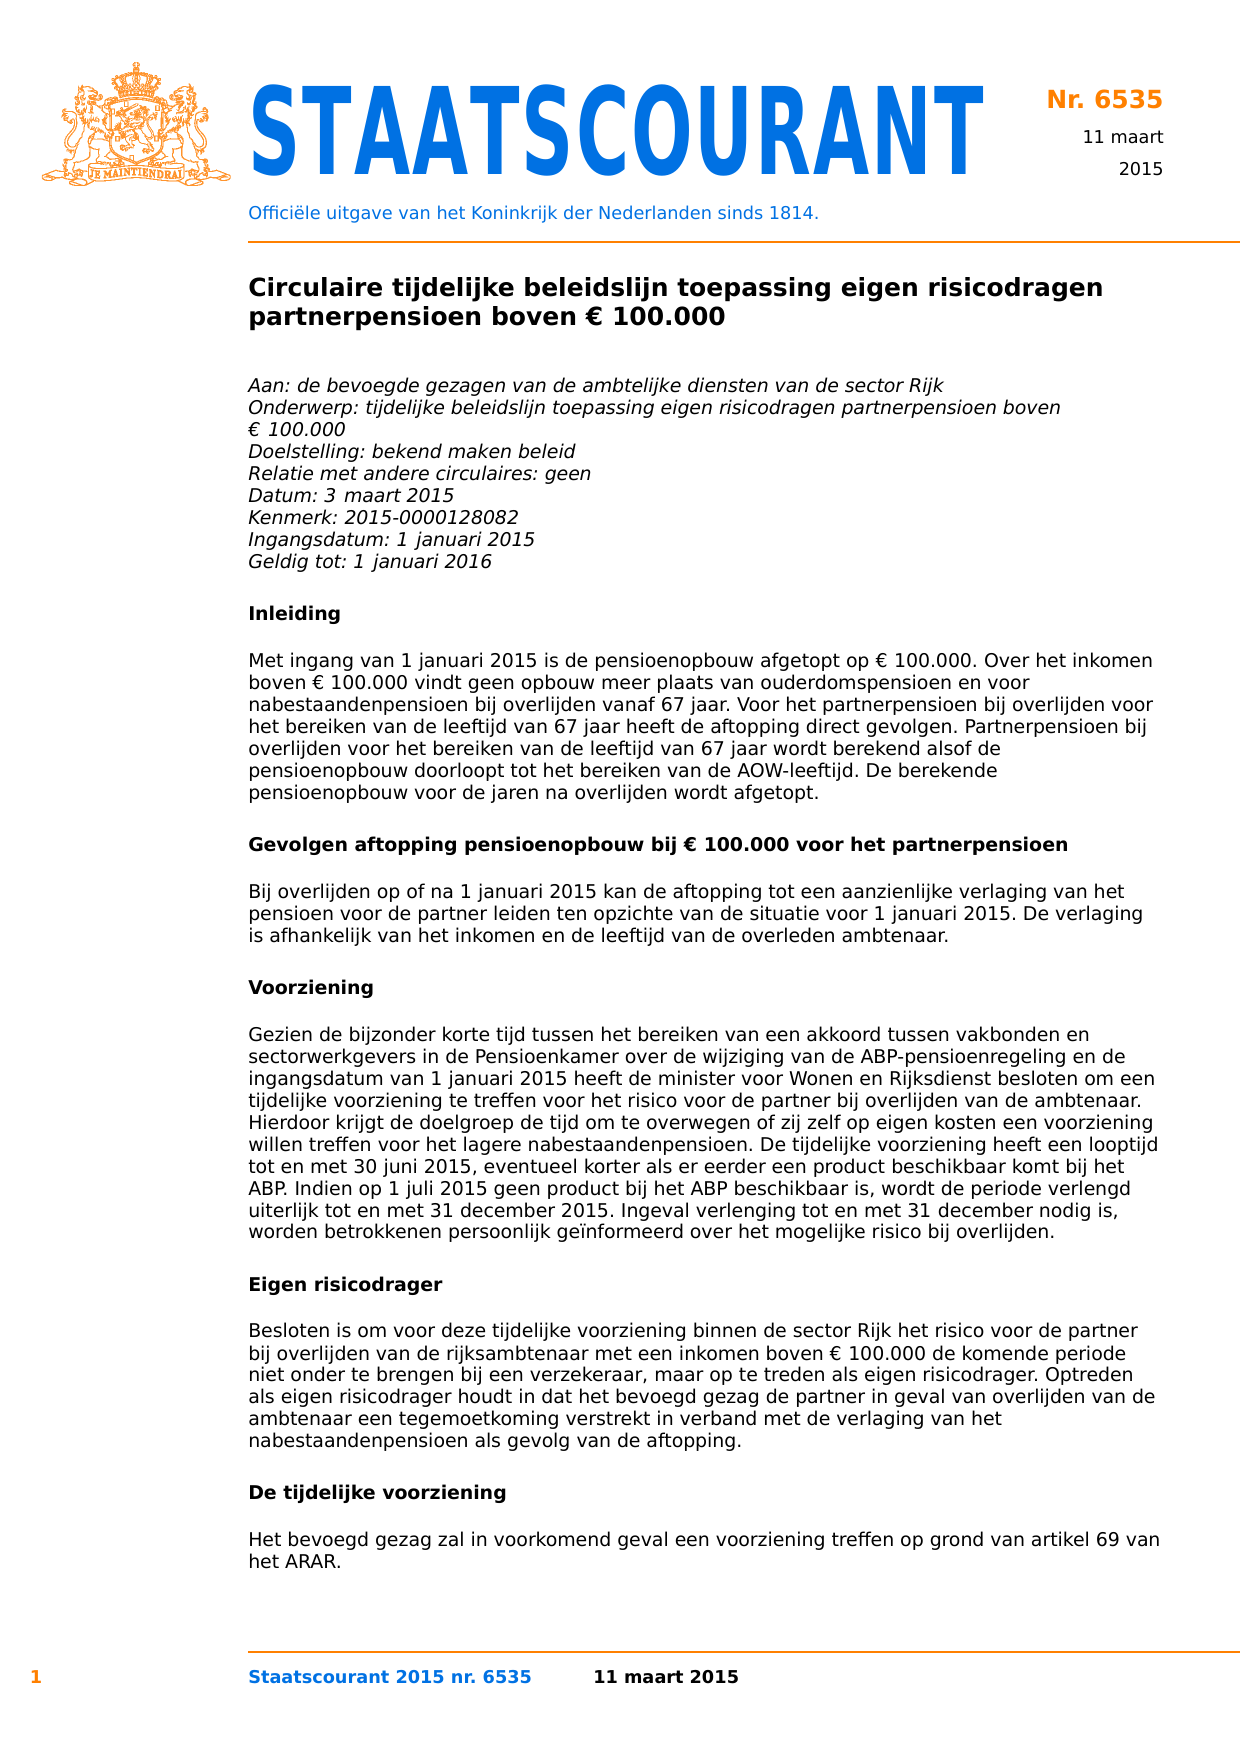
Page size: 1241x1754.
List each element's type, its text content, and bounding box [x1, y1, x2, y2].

picture [41, 62, 231, 186]
text Kenmerk: 2015-0000128082 [248, 507, 1163, 529]
text Relatie met andere circulaires: geen [248, 463, 1163, 485]
table_header [25, 62, 248, 241]
text Doelstelling: bekend maken beleid [248, 441, 1163, 463]
text Besloten is om voor deze tijdelijke voorziening binnen de sector Rijk het risico voor de partner bij overlijden van de rijksambtenaar met een inkomen boven € 100.000 de komende periode niet onder te brengen bij een verzekeraar, maar op te treden als eigen risicodrager. Optreden als eigen risicodrager houdt in dat het bevoegd gezag de partner in geval van overlijden van de ambtenaar een tegemoetkoming verstrekt in verband met de verlaging van het nabestaandenpensioen als gevolg van de aftopping. [248, 1320, 1163, 1452]
text Datum: 3 maart 2015 [248, 485, 1163, 507]
table_header Nr. 6535 [998, 62, 1240, 121]
subtitle De tijdelijke voorziening [248, 1482, 1163, 1504]
text Aan: de bevoegde gezagen van de ambtelijke diensten van de sector Rijk [248, 375, 1163, 397]
text Geldig tot: 1 januari 2016 [248, 551, 1163, 573]
table_cell 2015 [998, 153, 1240, 203]
text Met ingang van 1 januari 2015 is de pensioenopbouw afgetopt op € 100.000. Over het inkomen boven € 100.000 vindt geen opbouw meer plaats van ouderdomspensioen en voor nabestaandenpensioen bij overlijden vanaf 67 jaar. Voor het partnerpensioen bij overlijden voor het bereiken van de leeftijd van 67 jaar heeft de aftopping direct gevolgen. Partnerpensioen bij overlijden voor het bereiken van de leeftijd van 67 jaar wordt berekend alsof de pensioenopbouw doorloopt tot het bereiken van de AOW-leeftijd. De berekende pensioenopbouw voor de jaren na overlijden wordt afgetopt. [248, 650, 1163, 804]
subtitle Voorziening [248, 977, 1163, 999]
text Bij overlijden op of na 1 januari 2015 kan de aftopping tot een aanzienlijke verlaging van het pensioen voor de partner leiden ten opzichte van de situatie voor 1 januari 2015. De verlaging is afhankelijk van het inkomen en de leeftijd van de overleden ambtenaar. [248, 881, 1163, 947]
text Gezien de bijzonder korte tijd tussen het bereiken van een akkoord tussen vakbonden en sectorwerkgevers in de Pensioenkamer over de wijziging van de ABP-pensioenregeling en de ingangsdatum van 1 januari 2015 heeft de minister voor Wonen en Rijksdienst besloten om een tijdelijke voorziening te treffen voor het risico voor de partner bij overlijden van de ambtenaar. Hierdoor krijgt de doelgroep de tijd om te overwegen of zij zelf op eigen kosten een voorziening willen treffen voor het lagere nabestaandenpensioen. De tijdelijke voorziening heeft een looptijd tot en met 30 juni 2015, eventueel korter als er eerder een product beschikbaar komt bij het ABP. Indien op 1 juli 2015 geen product bij het ABP beschikbaar is, wordt de periode verlengd uiterlijk tot en met 31 december 2015. Ingeval verlenging tot en met 31 december nodig is, worden betrokkenen persoonlijk geïnformeerd over het mogelijke risico bij overlijden. [248, 1024, 1163, 1243]
subtitle Circulaire tijdelijke beleidslijn toepassing eigen risicodragen partnerpensioen boven € 100.000 [248, 273, 1163, 331]
text Onderwerp: tijdelijke beleidslijn toepassing eigen risicodragen partnerpensioen boven € 100.000 [248, 397, 1163, 441]
subtitle Eigen risicodrager [248, 1273, 1163, 1295]
text Het bevoegd gezag zal in voorkomend geval een voorziening treffen op grond van artikel 69 van het ARAR. [248, 1529, 1163, 1573]
text Ingangsdatum: 1 januari 2015 [248, 529, 1163, 551]
subtitle Inleiding [248, 603, 1163, 625]
table_cell 11 maart [998, 121, 1240, 153]
table_header STAATSCOURANT [248, 62, 998, 203]
table_cell Officiële uitgave van het Koninkrijk der Nederlanden sinds 1814. [248, 203, 1240, 241]
subtitle Gevolgen aftopping pensioenopbouw bij € 100.000 voor het partnerpensioen [248, 834, 1163, 856]
